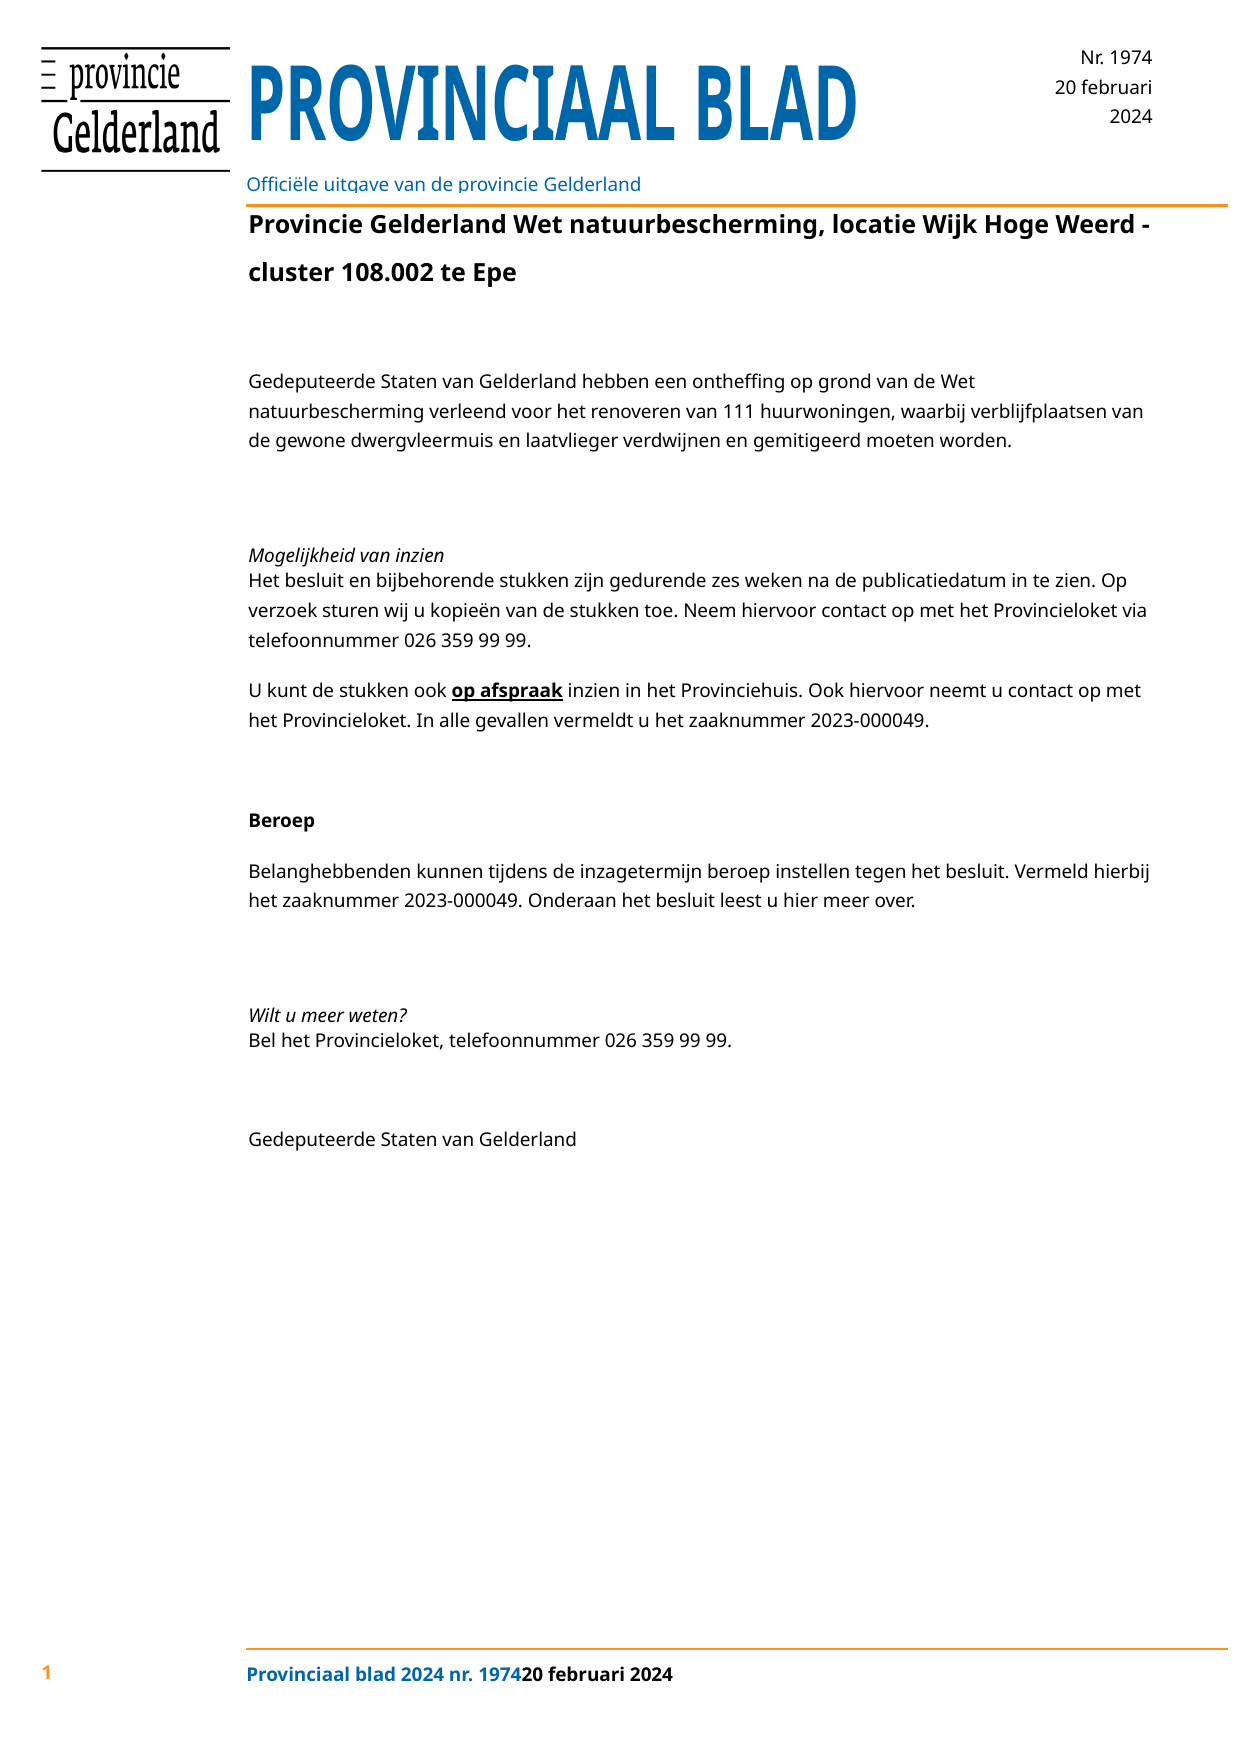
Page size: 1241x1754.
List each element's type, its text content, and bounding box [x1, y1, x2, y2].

text Gedeputeerde Staten van Gelderland hebben een ontheffing op grond van de Wet natuurbescherming verleend voor het renoveren van 111 huurwoningen, waarbij verblijfplaatsen van de gewone dwergvleermuis en laatvlieger verdwijnen en gemitigeerd moeten worden. [248, 368, 1152, 453]
text Bel het Provincieloket, telefoonnummer 026 359 99 99. [248, 1028, 1152, 1053]
picture [41, 47, 231, 172]
text U kunt de stukken ook op afspraak inzien in het Provinciehuis. Ook hiervoor neemt u contact op met het Provincieloket. In alle gevallen vermeldt u het zaaknummer 2023-000049. [248, 677, 1152, 732]
text Wilt u meer weten? [248, 1002, 1152, 1028]
text Beroep [248, 808, 1152, 833]
text Mogelijkheid van inzien [248, 542, 1152, 568]
text Provincie Gelderland Wet natuurbescherming, locatie Wijk Hoge Weerd - cluster 108.002 te Epe [248, 207, 1152, 288]
text Het besluit en bijbehorende stukken zijn gedurende zes weken na de publicatiedatum in te zien. Op verzoek sturen wij u kopieën van de stukken toe. Neem hiervoor contact op met het Provincieloket via telefoonnummer 026 359 99 99. [248, 568, 1152, 652]
text Gedeputeerde Staten van Gelderland [248, 1126, 1152, 1152]
text Belanghebbenden kunnen tijdens de inzagetermijn beroep instellen tegen het besluit. Vermeld hierbij het zaaknummer 2023-000049. Onderaan het besluit leest u hier meer over. [248, 858, 1152, 913]
